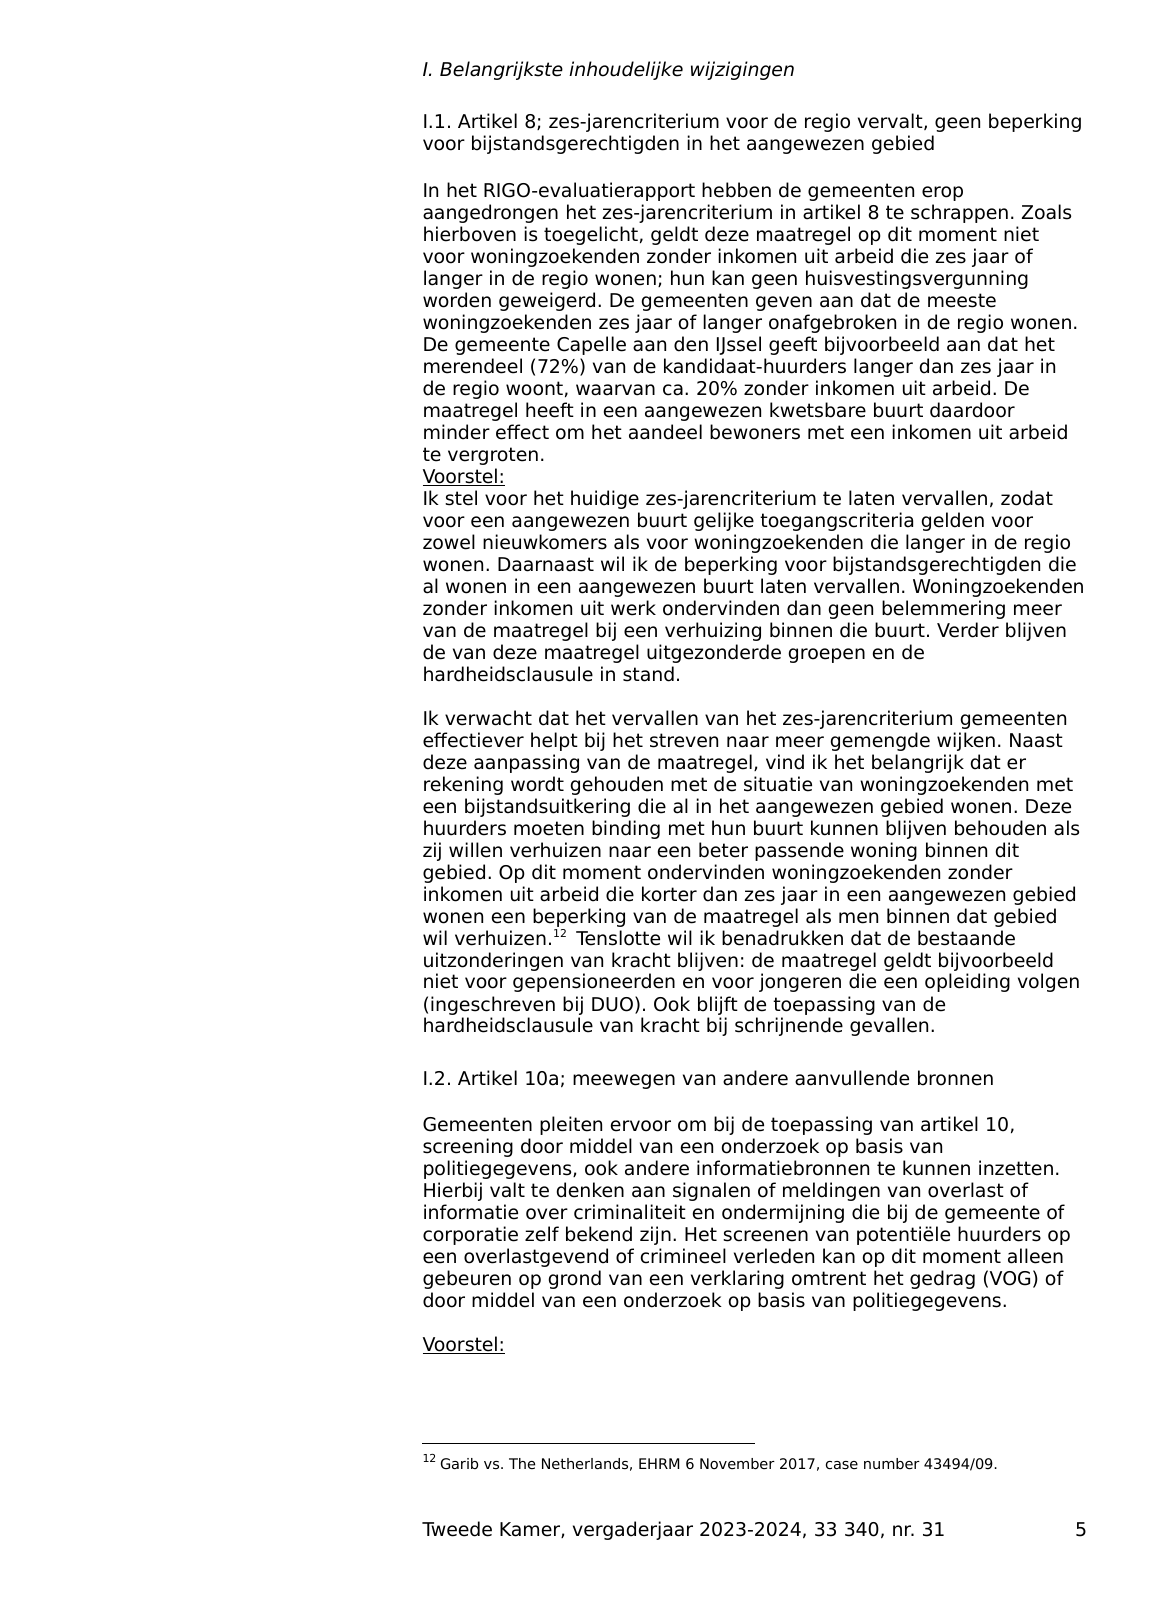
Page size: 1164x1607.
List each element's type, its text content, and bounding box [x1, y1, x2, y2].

text Voorstel: [422, 1334, 1087, 1356]
subtitle I.1. Artikel 8; zes-jarencriterium voor de regio vervalt, geen beperking voor bijstandsgerechtigden in het aangewezen gebied [422, 111, 1087, 155]
text Gemeenten pleiten ervoor om bij de toepassing van artikel 10, screening door middel van een onderzoek op basis van politiegegevens, ook andere informatiebronnen te kunnen inzetten. Hierbij valt te denken aan signalen of meldingen van overlast of informatie over criminaliteit en ondermijning die bij de gemeente of corporatie zelf bekend zijn. Het screenen van potentiële huurders op een overlastgevend of crimineel verleden kan op dit moment alleen gebeuren op grond van een verklaring omtrent het gedrag (VOG) of door middel van een onderzoek op basis van politiegegevens. [422, 1114, 1087, 1312]
text Ik verwacht dat het vervallen van het zes-jarencriterium gemeenten effectiever helpt bij het streven naar meer gemengde wijken. Naast deze aanpassing van de maatregel, vind ik het belangrijk dat er rekening wordt gehouden met de situatie van woningzoekenden met een bijstandsuitkering die al in het aangewezen gebied wonen. Deze huurders moeten binding met hun buurt kunnen blijven behouden als zij willen verhuizen naar een beter passende woning binnen dit gebied. Op dit moment ondervinden woningzoekenden zonder inkomen uit arbeid die korter dan zes jaar in een aangewezen gebied wonen een beperking van de maatregel als men binnen dat gebied wil verhuizen. Tenslotte wil ik benadrukken dat de bestaande uitzonderingen van kracht blijven: de maatregel geldt bijvoorbeeld niet voor gepensioneerden en voor jongeren die een opleiding volgen (ingeschreven bij DUO). Ook blijft de toepassing van de hardheidsclausule van kracht bij schrijnende gevallen. [422, 708, 1087, 1037]
subtitle I. Belangrijkste inhoudelijke wijzigingen [422, 59, 1087, 81]
text Ik stel voor het huidige zes-jarencriterium te laten vervallen, zodat voor een aangewezen buurt gelijke toegangscriteria gelden voor zowel nieuwkomers als voor woningzoekenden die langer in de regio wonen. Daarnaast wil ik de beperking voor bijstandsgerechtigden die al wonen in een aangewezen buurt laten vervallen. Woningzoekenden zonder inkomen uit werk ondervinden dan geen belemmering meer van de maatregel bij een verhuizing binnen die buurt. Verder blijven de van deze maatregel uitgezonderde groepen en de hardheidsclausule in stand. [422, 488, 1087, 686]
text Garib vs. The Netherlands, EHRM 6 November 2017, case number 43494/09. [422, 1452, 1087, 1474]
subtitle I.2. Artikel 10a; meewegen van andere aanvullende bronnen [422, 1067, 1087, 1089]
text Voorstel: [422, 466, 1087, 488]
text In het RIGO-evaluatierapport hebben de gemeenten erop aangedrongen het zes-jarencriterium in artikel 8 te schrappen. Zoals hierboven is toegelicht, geldt deze maatregel op dit moment niet voor woningzoekenden zonder inkomen uit arbeid die zes jaar of langer in de regio wonen; hun kan geen huisvestingsvergunning worden geweigerd. De gemeenten geven aan dat de meeste woningzoekenden zes jaar of langer onafgebroken in de regio wonen. De gemeente Capelle aan den IJssel geeft bijvoorbeeld aan dat het merendeel (72%) van de kandidaat-huurders langer dan zes jaar in de regio woont, waarvan ca. 20% zonder inkomen uit arbeid. De maatregel heeft in een aangewezen kwetsbare buurt daardoor minder effect om het aandeel bewoners met een inkomen uit arbeid te vergroten. [422, 180, 1087, 466]
